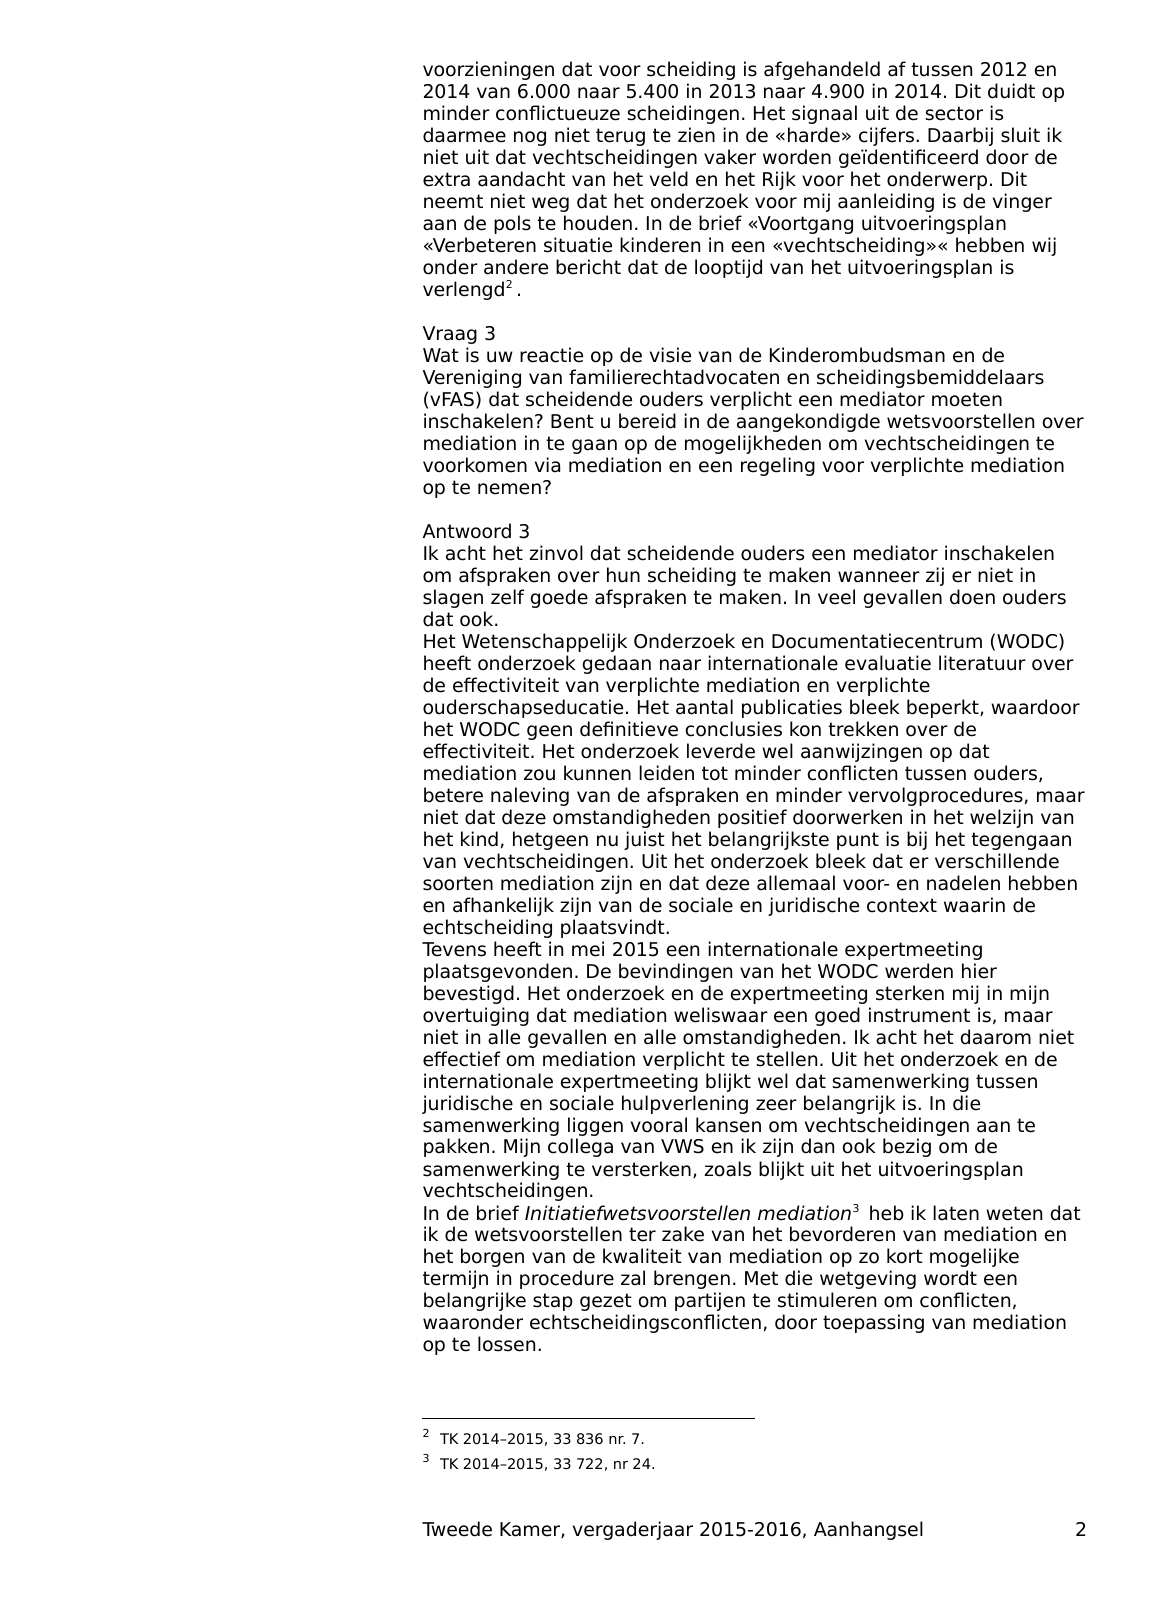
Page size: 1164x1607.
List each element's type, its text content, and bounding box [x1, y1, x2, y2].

text In de brief Initiatiefwetsvoorstellen mediation heb ik laten weten dat ik de wetsvoorstellen ter zake van het bevorderen van mediation en het borgen van de kwaliteit van mediation op zo kort mogelijke termijn in procedure zal brengen. Met die wetgeving wordt een belangrijke stap gezet om partijen te stimuleren om conflicten, waaronder echtscheidingsconflicten, door toepassing van mediation op te lossen. [422, 1202, 1087, 1356]
text Wat is uw reactie op de visie van de Kinderombudsman en de Vereniging van familierechtadvocaten en scheidingsbemiddelaars (vFAS) dat scheidende ouders verplicht een mediator moeten inschakelen? Bent u bereid in de aangekondigde wetsvoorstellen over mediation in te gaan op de mogelijkheden om vechtscheidingen te voorkomen via mediation en een regeling voor verplichte mediation op te nemen? [422, 345, 1087, 499]
text Het Wetenschappelijk Onderzoek en Documentatiecentrum (WODC) heeft onderzoek gedaan naar internationale evaluatie literatuur over de effectiviteit van verplichte mediation en verplichte ouderschapseducatie. Het aantal publicaties bleek beperkt, waardoor het WODC geen definitieve conclusies kon trekken over de effectiviteit. Het onderzoek leverde wel aanwijzingen op dat mediation zou kunnen leiden tot minder conflicten tussen ouders, betere naleving van de afspraken en minder vervolgprocedures, maar niet dat deze omstandigheden positief doorwerken in het welzijn van het kind, hetgeen nu juist het belangrijkste punt is bij het tegengaan van vechtscheidingen. Uit het onderzoek bleek dat er verschillende soorten mediation zijn en dat deze allemaal voor- en nadelen hebben en afhankelijk zijn van de sociale en juridische context waarin de echtscheiding plaatsvindt. [422, 631, 1087, 939]
text Antwoord 3 [422, 521, 1087, 543]
text Tevens heeft in mei 2015 een internationale expertmeeting plaatsgevonden. De bevindingen van het WODC werden hier bevestigd. Het onderzoek en de expertmeeting sterken mij in mijn overtuiging dat mediation weliswaar een goed instrument is, maar niet in alle gevallen en alle omstandigheden. Ik acht het daarom niet effectief om mediation verplicht te stellen. Uit het onderzoek en de internationale expertmeeting blijkt wel dat samenwerking tussen juridische en sociale hulpverlening zeer belangrijk is. In die samenwerking liggen vooral kansen om vechtscheidingen aan te pakken. Mijn collega van VWS en ik zijn dan ook bezig om de samenwerking te versterken, zoals blijkt uit het uitvoeringsplan vechtscheidingen. [422, 939, 1087, 1202]
text Vraag 3 [422, 323, 1087, 345]
text TK 2014–2015, 33 722, nr 24. [422, 1452, 1087, 1474]
text Ik acht het zinvol dat scheidende ouders een mediator inschakelen om afspraken over hun scheiding te maken wanneer zij er niet in slagen zelf goede afspraken te maken. In veel gevallen doen ouders dat ook. [422, 543, 1087, 631]
text TK 2014–2015, 33 836 nr. 7. [422, 1427, 1087, 1449]
text voorzieningen dat voor scheiding is afgehandeld af tussen 2012 en 2014 van 6.000 naar 5.400 in 2013 naar 4.900 in 2014. Dit duidt op minder conflictueuze scheidingen. Het signaal uit de sector is daarmee nog niet terug te zien in de «harde» cijfers. Daarbij sluit ik niet uit dat vechtscheidingen vaker worden geïdentificeerd door de extra aandacht van het veld en het Rijk voor het onderwerp. Dit neemt niet weg dat het onderzoek voor mij aanleiding is de vinger aan de pols te houden. In de brief «Voortgang uitvoeringsplan «Verbeteren situatie kinderen in een «vechtscheiding»« hebben wij onder andere bericht dat de looptijd van het uitvoeringsplan is verlengd. [422, 59, 1087, 301]
